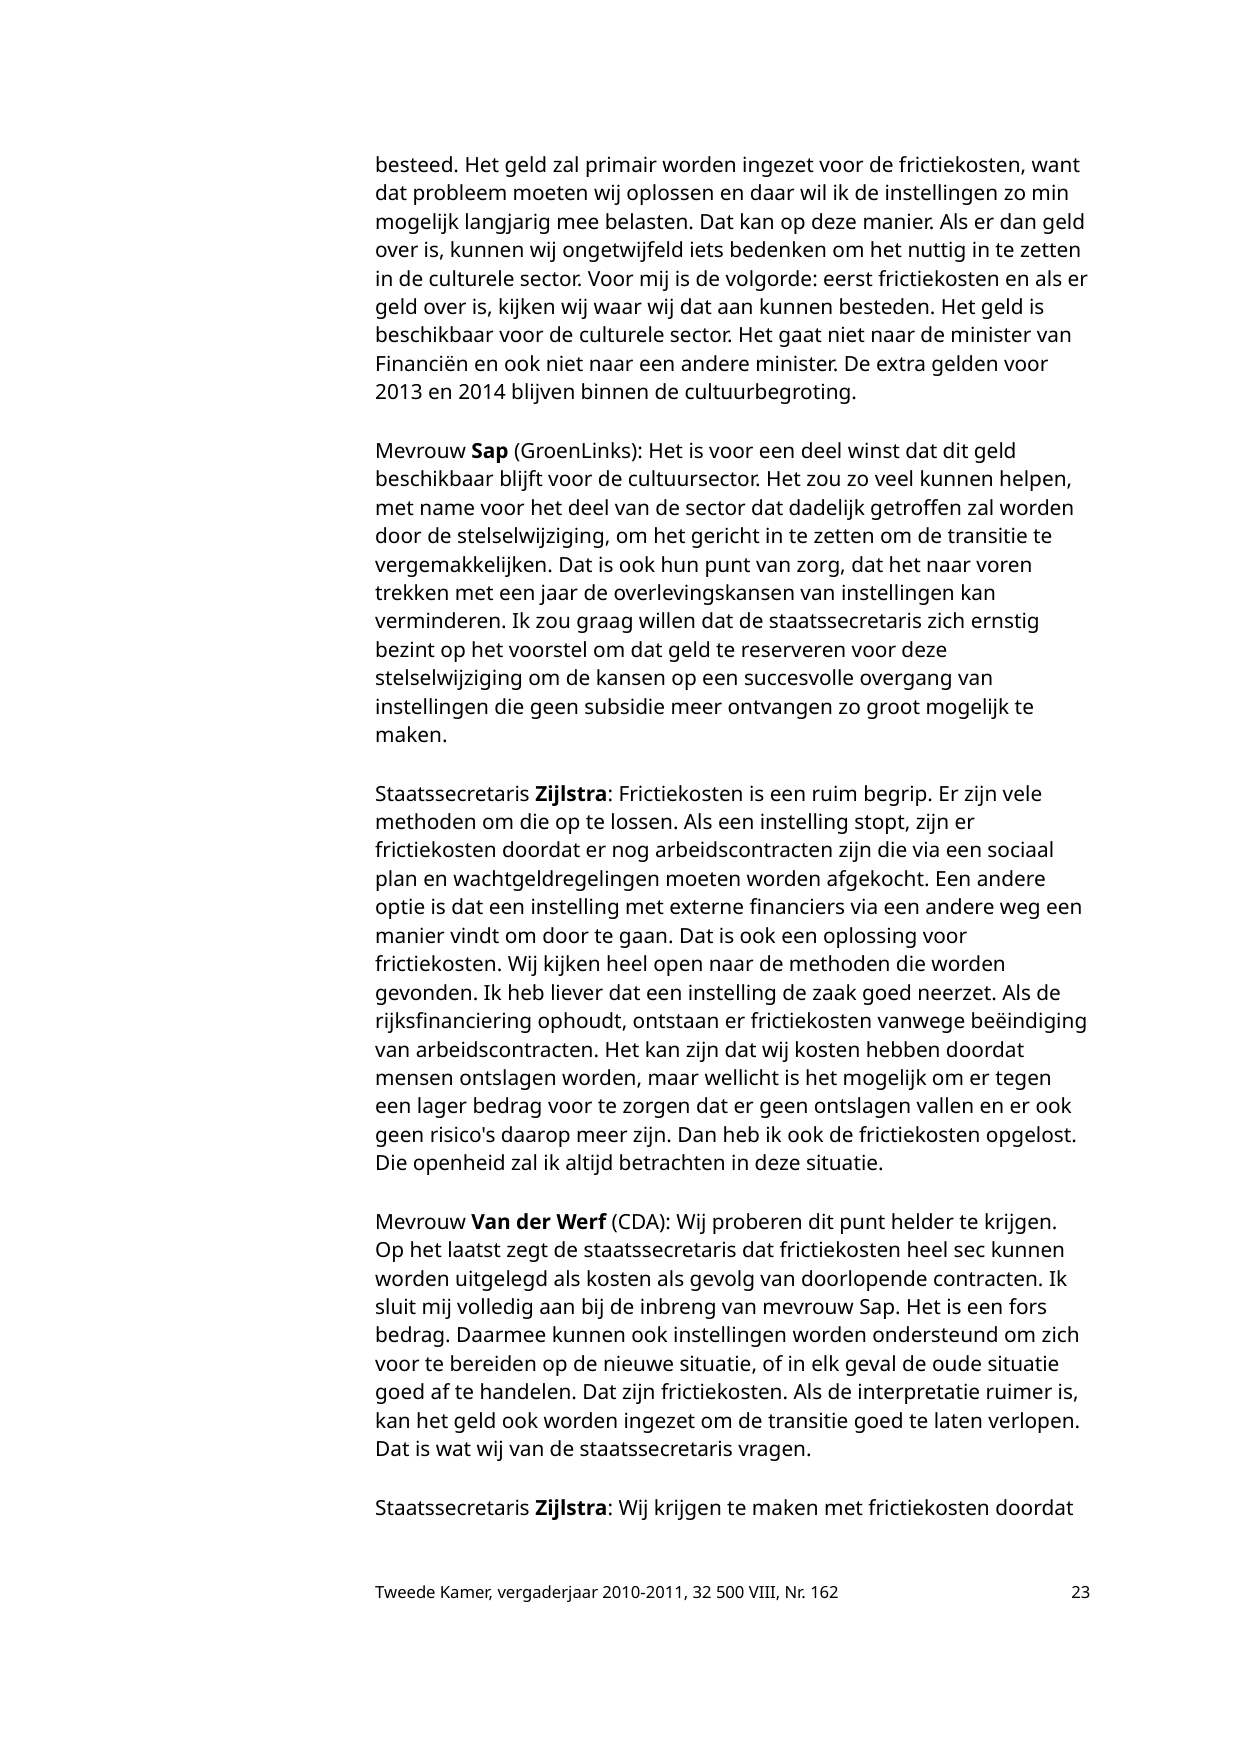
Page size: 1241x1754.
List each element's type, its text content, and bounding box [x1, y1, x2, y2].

text Staatssecretaris Zijlstra: Frictiekosten is een ruim begrip. Er zijn vele methoden om die op te lossen. Als een instelling stopt, zijn er frictiekosten doordat er nog arbeidscontracten zijn die via een sociaal plan en wachtgeldregelingen moeten worden afgekocht. Een andere optie is dat een instelling met externe financiers via een andere weg een manier vindt om door te gaan. Dat is ook een oplossing voor frictiekosten. Wij kijken heel open naar de methoden die worden gevonden. Ik heb liever dat een instelling de zaak goed neerzet. Als de rijksfinanciering ophoudt, ontstaan er frictiekosten vanwege beëindiging van arbeidscontracten. Het kan zijn dat wij kosten hebben doordat mensen ontslagen worden, maar wellicht is het mogelijk om er tegen een lager bedrag voor te zorgen dat er geen ontslagen vallen en er ook geen risico's daarop meer zijn. Dan heb ik ook de frictiekosten opgelost. Die openheid zal ik altijd betrachten in deze situatie. [375, 779, 1090, 1177]
text Mevrouw Van der Werf (CDA): Wij proberen dit punt helder te krijgen. Op het laatst zegt de staatssecretaris dat frictiekosten heel sec kunnen worden uitgelegd als kosten als gevolg van doorlopende contracten. Ik sluit mij volledig aan bij de inbreng van mevrouw Sap. Het is een fors bedrag. Daarmee kunnen ook instellingen worden ondersteund om zich voor te bereiden op de nieuwe situatie, of in elk geval de oude situatie goed af te handelen. Dat zijn frictiekosten. Als de interpretatie ruimer is, kan het geld ook worden ingezet om de transitie goed te laten verlopen. Dat is wat wij van de staatssecretaris vragen. [375, 1207, 1090, 1463]
text Staatssecretaris Zijlstra: Wij krijgen te maken met frictiekosten doordat [375, 1493, 1090, 1521]
text besteed. Het geld zal primair worden ingezet voor de frictiekosten, want dat probleem moeten wij oplossen en daar wil ik de instellingen zo min mogelijk langjarig mee belasten. Dat kan op deze manier. Als er dan geld over is, kunnen wij ongetwijfeld iets bedenken om het nuttig in te zetten in de culturele sector. Voor mij is de volgorde: eerst frictiekosten en als er geld over is, kijken wij waar wij dat aan kunnen besteden. Het geld is beschikbaar voor de culturele sector. Het gaat niet naar de minister van Financiën en ook niet naar een andere minister. De extra gelden voor 2013 en 2014 blijven binnen de cultuurbegroting. [375, 150, 1090, 406]
text Mevrouw Sap (GroenLinks): Het is voor een deel winst dat dit geld beschikbaar blijft voor de cultuursector. Het zou zo veel kunnen helpen, met name voor het deel van de sector dat dadelijk getroffen zal worden door de stelselwijziging, om het gericht in te zetten om de transitie te vergemakkelijken. Dat is ook hun punt van zorg, dat het naar voren trekken met een jaar de overlevingskansen van instellingen kan verminderen. Ik zou graag willen dat de staatssecretaris zich ernstig bezint op het voorstel om dat geld te reserveren voor deze stelselwijziging om de kansen op een succesvolle overgang van instellingen die geen subsidie meer ontvangen zo groot mogelijk te maken. [375, 436, 1090, 749]
